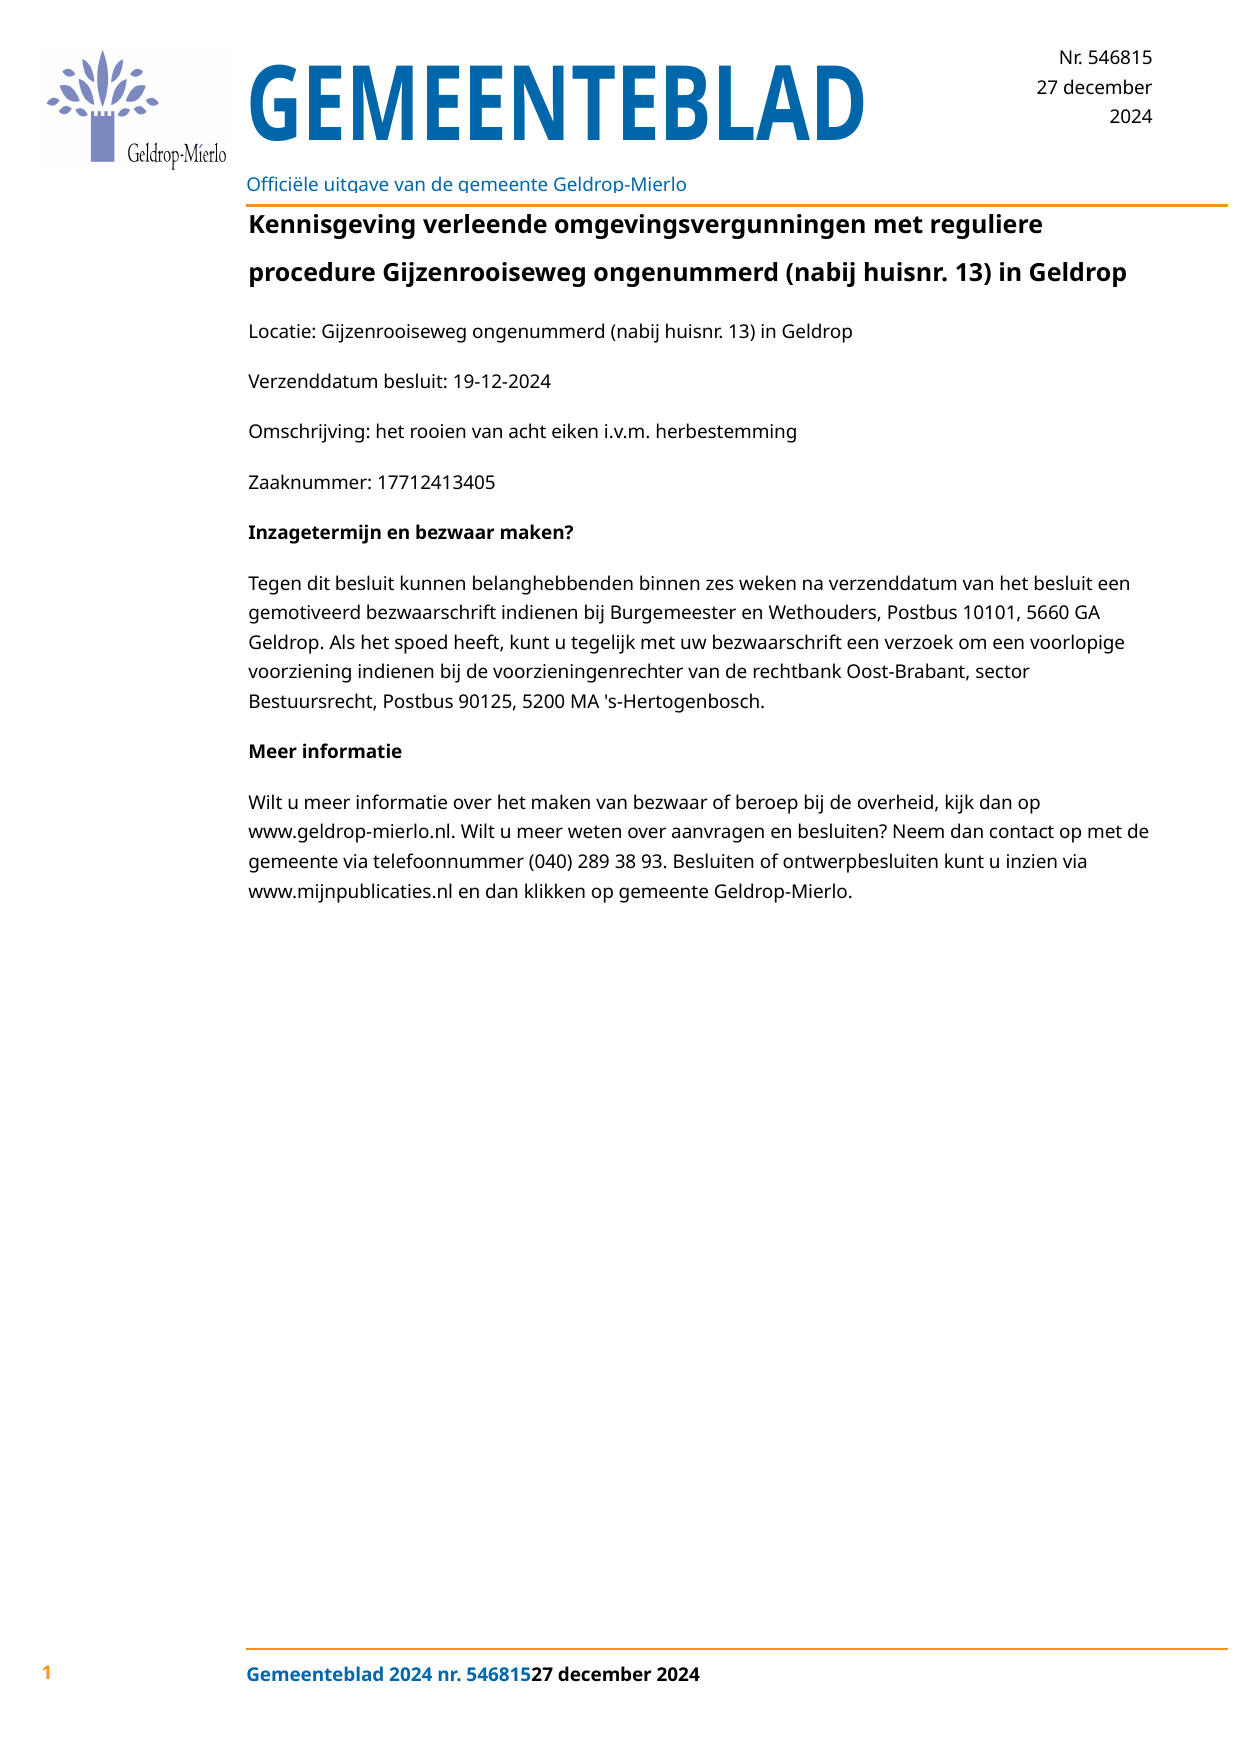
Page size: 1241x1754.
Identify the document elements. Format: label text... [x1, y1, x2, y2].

text Wilt u meer informatie over het maken van bezwaar of beroep bij de overheid, kijk dan op www.geldrop-mierlo.nl. Wilt u meer weten over aanvragen en besluiten? Neem dan contact op met de gemeente via telefoonnummer (040) 289 38 93. Besluiten of ontwerpbesluiten kunt u inzien via www.mijnpublicaties.nl en dan klikken op gemeente Geldrop-Mierlo. [248, 789, 1152, 904]
text Omschrijving: het rooien van acht eiken i.v.m. herbestemming [248, 419, 1152, 444]
picture [41, 47, 231, 172]
text Zaaknummer: 17712413405 [248, 469, 1152, 495]
text Inzagetermijn en bezwaar maken? [248, 519, 1152, 545]
text Verzenddatum besluit: 19-12-2024 [248, 368, 1152, 394]
text Tegen dit besluit kunnen belanghebbenden binnen zes weken na verzenddatum van het besluit een gemotiveerd bezwaarschrift indienen bij Burgemeester en Wethouders, Postbus 10101, 5660 GA Geldrop. Als het spoed heeft, kunt u tegelijk met uw bezwaarschrift een verzoek om een voorlopige voorziening indienen bij de voorzieningenrechter van de rechtbank Oost-Brabant, sector Bestuursrecht, Postbus 90125, 5200 MA 's-Hertogenbosch. [248, 570, 1152, 714]
text Locatie: Gijzenrooiseweg ongenummerd (nabij huisnr. 13) in Geldrop [248, 318, 1152, 344]
text Kennisgeving verleende omgevingsvergunningen met reguliere procedure Gijzenrooiseweg ongenummerd (nabij huisnr. 13) in Geldrop [248, 207, 1152, 288]
text Meer informatie [248, 739, 1152, 764]
